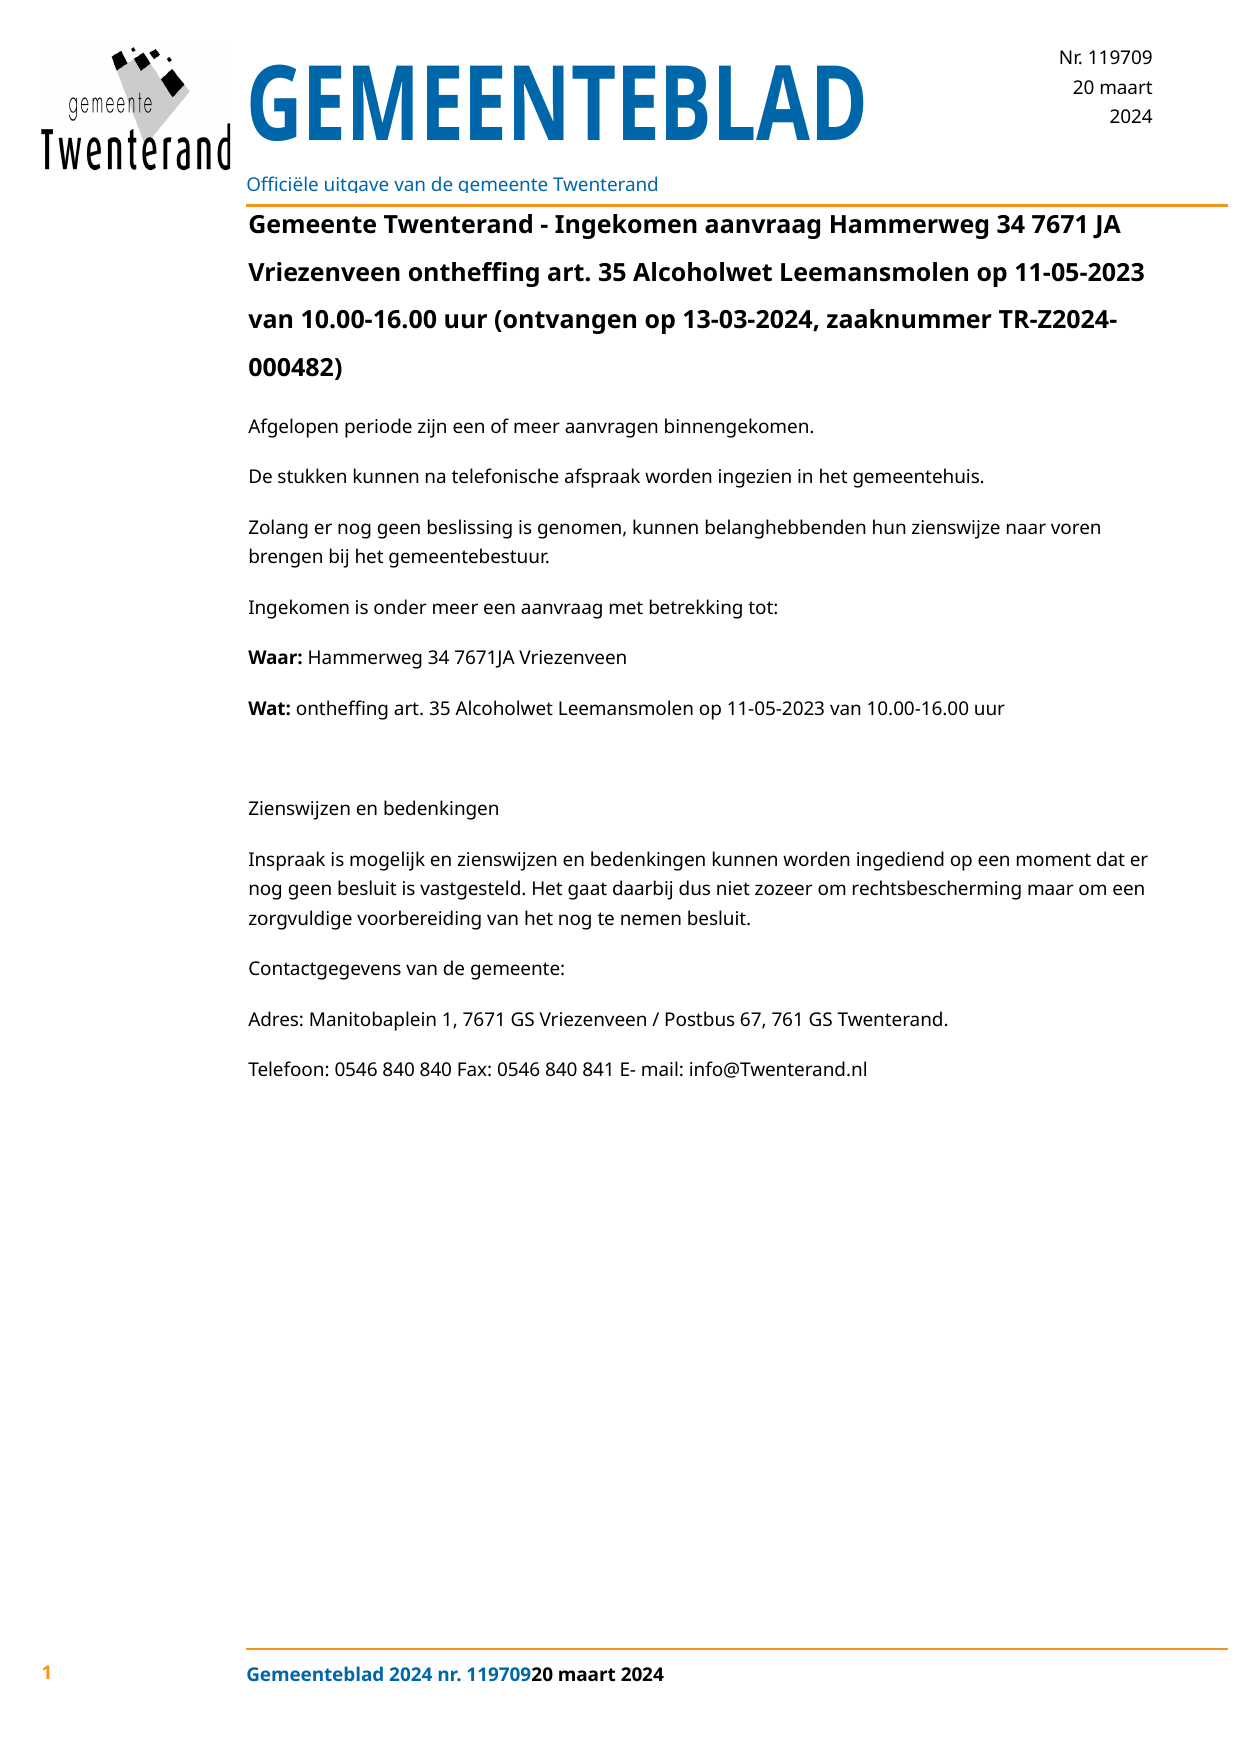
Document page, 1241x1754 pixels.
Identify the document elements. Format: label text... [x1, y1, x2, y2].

text Zienswijzen en bedenkingen [248, 796, 1152, 821]
text Adres: Manitobaplein 1, 7671 GS Vriezenveen / Postbus 67, 761 GS Twenterand. [248, 1006, 1152, 1032]
text Zolang er nog geen beslissing is genomen, kunnen belanghebbenden hun zienswijze naar voren brengen bij het gemeentebestuur. [248, 514, 1152, 569]
text Ingekomen is onder meer een aanvraag met betrekking tot: [248, 594, 1152, 620]
text Contactgegevens van de gemeente: [248, 956, 1152, 981]
text Waar: Hammerweg 34 7671JA Vriezenveen [248, 644, 1152, 670]
text Telefoon: 0546 840 840 Fax: 0546 840 841 E- mail: info@Twenterand.nl [248, 1056, 1152, 1082]
picture [41, 47, 231, 172]
text Wat: ontheffing art. 35 Alcoholwet Leemansmolen op 11-05-2023 van 10.00-16.00 uur [248, 695, 1152, 721]
text Gemeente Twenterand - Ingekomen aanvraag Hammerweg 34 7671 JA Vriezenveen ontheffing art. 35 Alcoholwet Leemansmolen op 11-05-2023 van 10.00-16.00 uur (ontvangen op 13-03-2024, zaaknummer TR-Z2024-000482) [248, 207, 1152, 384]
text De stukken kunnen na telefonische afspraak worden ingezien in het gemeentehuis. [248, 463, 1152, 489]
text Inspraak is mogelijk en zienswijzen en bedenkingen kunnen worden ingediend op een moment dat er nog geen besluit is vastgesteld. Het gaat daarbij dus niet zozeer om rechtsbescherming maar om een zorgvuldige voorbereiding van het nog te nemen besluit. [248, 846, 1152, 931]
text Afgelopen periode zijn een of meer aanvragen binnengekomen. [248, 413, 1152, 439]
